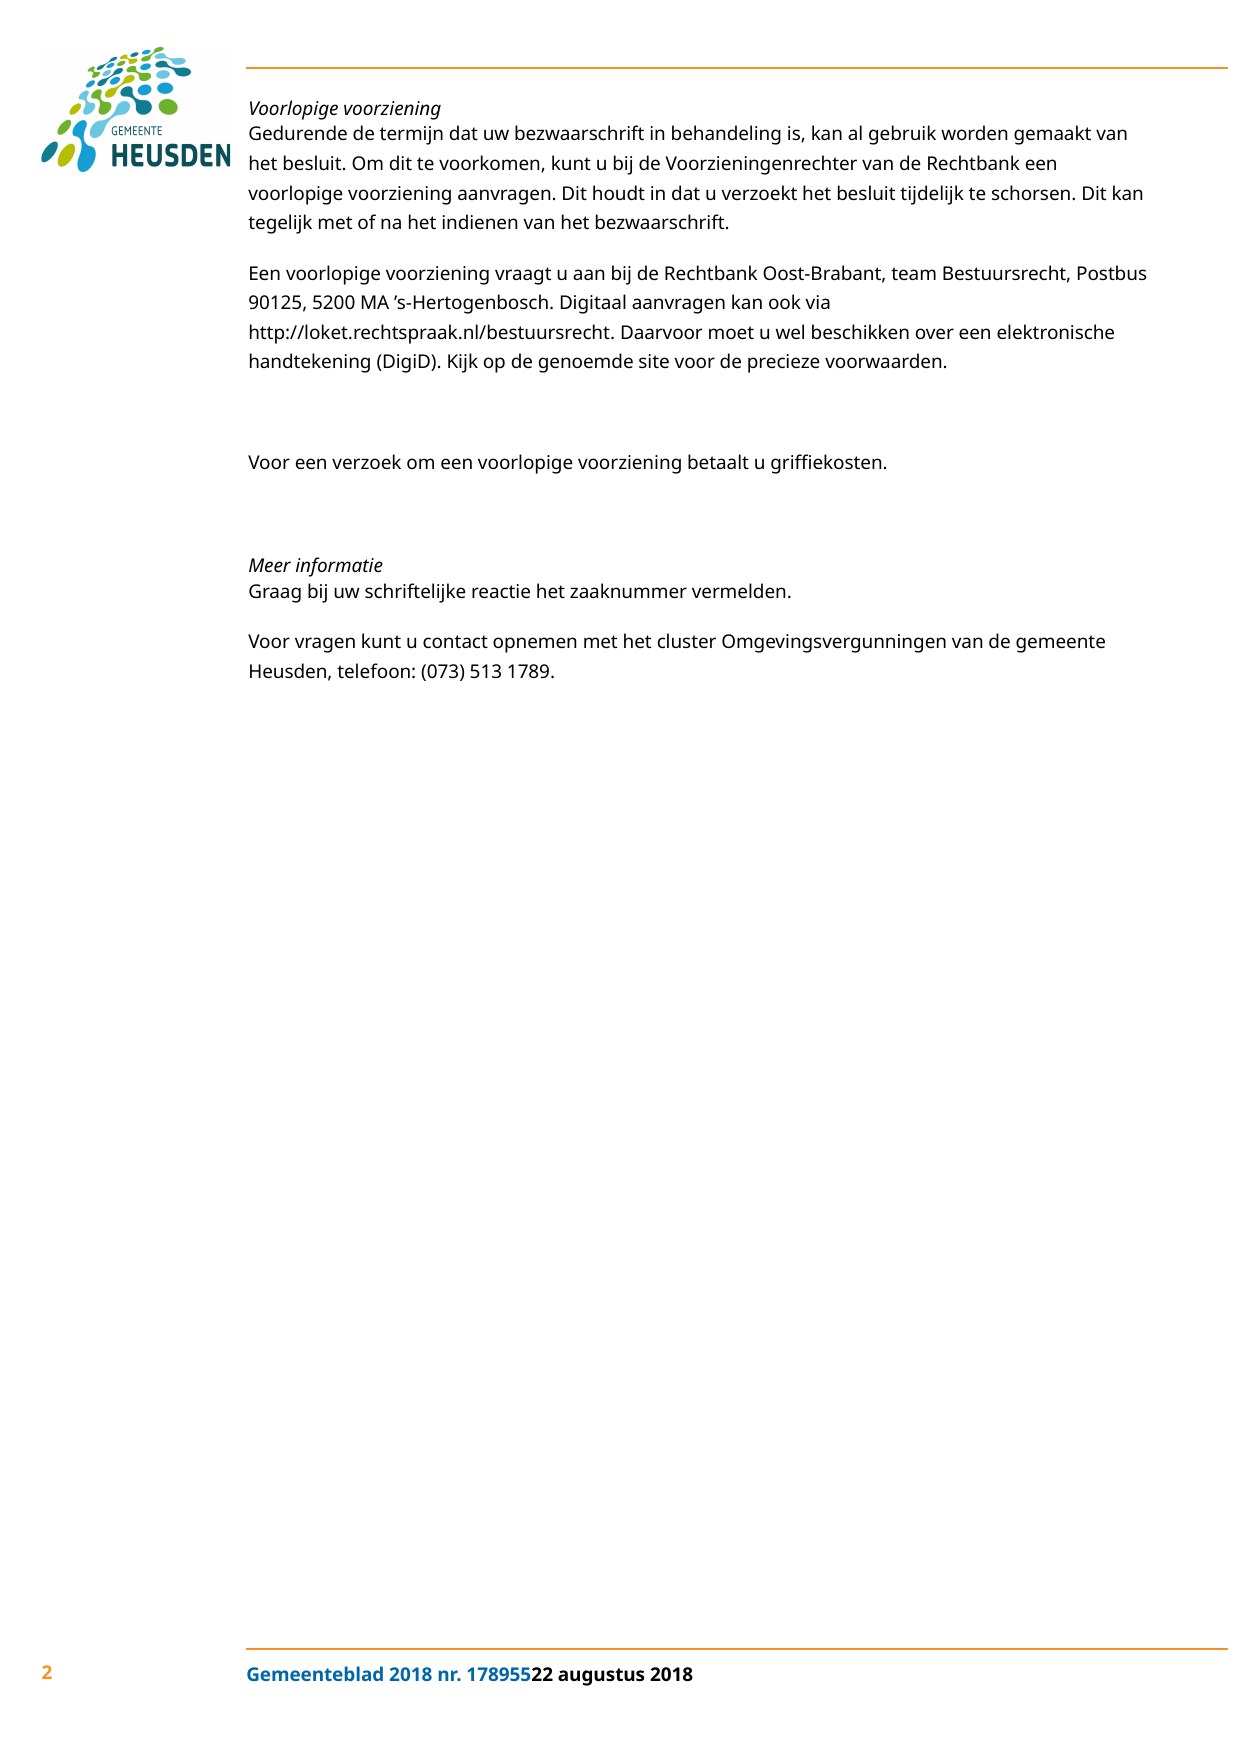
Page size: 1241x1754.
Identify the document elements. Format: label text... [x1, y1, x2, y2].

text Gedurende de termijn dat uw bezwaarschrift in behandeling is, kan al gebruik worden gemaakt van het besluit. Om dit te voorkomen, kunt u bij de Voorzieningenrechter van de Rechtbank een voorlopige voorziening aanvragen. Dit houdt in dat u verzoekt het besluit tijdelijk te schorsen. Dit kan tegelijk met of na het indienen van het bezwaarschrift. [248, 121, 1152, 235]
text Voor een verzoek om een voorlopige voorziening betaalt u griffiekosten. [248, 449, 1152, 475]
text Meer informatie [248, 552, 1152, 578]
text Voorlopige voorziening [248, 95, 1152, 121]
text Graag bij uw schriftelijke reactie het zaaknummer vermelden. [248, 578, 1152, 604]
text Een voorlopige voorziening vraagt u aan bij de Rechtbank Oost-Brabant, team Bestuursrecht, Postbus 90125, 5200 MA ’s-Hertogenbosch. Digitaal aanvragen kan ook via http://loket.rechtspraak.nl/bestuursrecht. Daarvoor moet u wel beschikken over een elektronische handtekening (DigiD). Kijk op de genoemde site voor de precieze voorwaarden. [248, 260, 1152, 374]
text Voor vragen kunt u contact opnemen met het cluster Omgevingsvergunningen van de gemeente Heusden, telefoon: (073) 513 1789. [248, 629, 1152, 684]
picture [41, 47, 231, 172]
